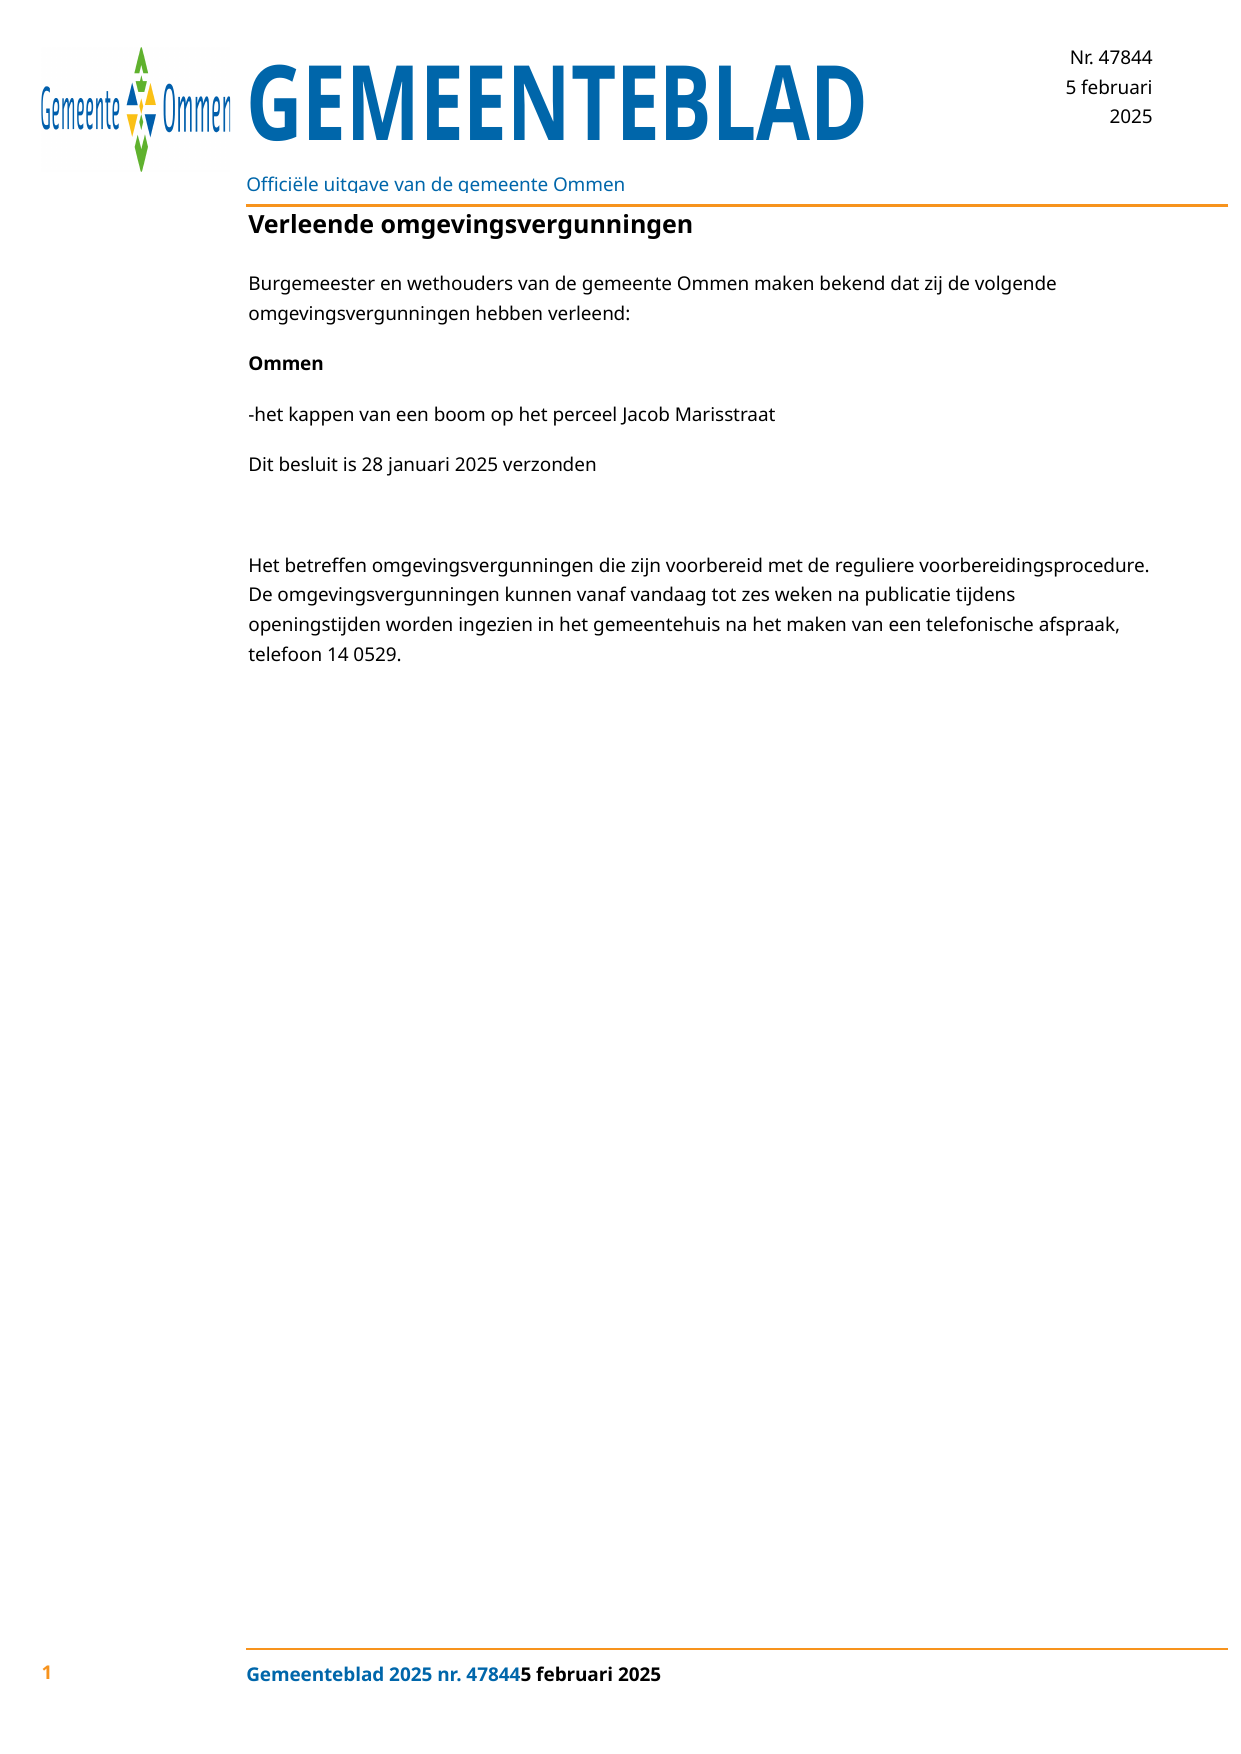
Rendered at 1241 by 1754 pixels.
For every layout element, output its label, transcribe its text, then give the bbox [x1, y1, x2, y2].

text Dit besluit is 28 januari 2025 verzonden [248, 451, 1152, 477]
text Burgemeester en wethouders van de gemeente Ommen maken bekend dat zij de volgende omgevingsvergunningen hebben verleend: [248, 270, 1152, 326]
text Ommen [248, 350, 1152, 376]
picture [41, 47, 231, 172]
text Het betreffen omgevingsvergunningen die zijn voorbereid met de reguliere voorbereidingsprocedure. De omgevingsvergunningen kunnen vanaf vandaag tot zes weken na publicatie tijdens openingstijden worden ingezien in het gemeentehuis na het maken van een telefonische afspraak, telefoon 14 0529. [248, 552, 1152, 666]
text Verleende omgevingsvergunningen [248, 207, 1152, 241]
text -het kappen van een boom op het perceel Jacob Marisstraat [248, 401, 1152, 426]
